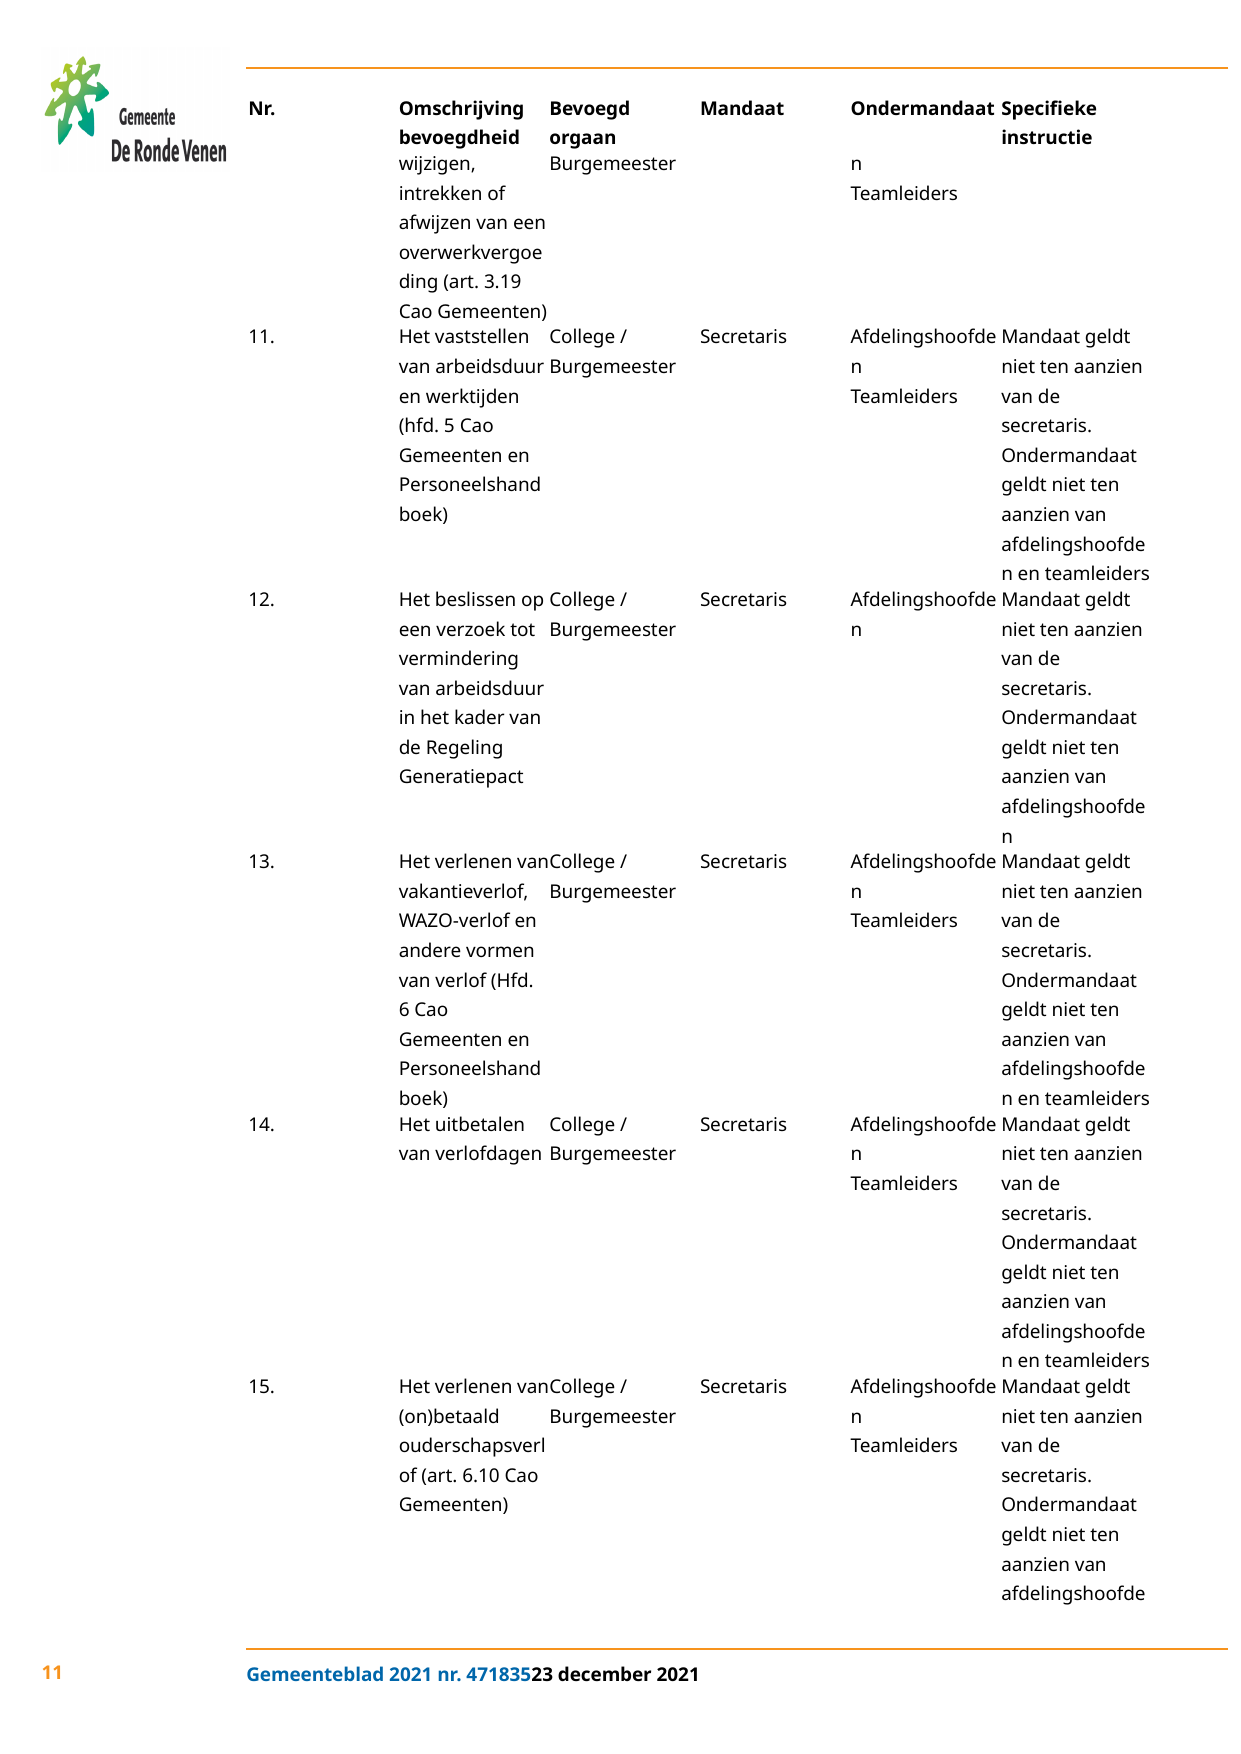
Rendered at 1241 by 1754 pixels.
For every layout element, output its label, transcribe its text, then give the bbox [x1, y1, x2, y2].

table_cell Het vaststellen van arbeidsduur en werktijden (hfd. 5 Cao Gemeenten en Personeelshandboek) [399, 324, 549, 586]
table_cell Secretaris [700, 1373, 850, 1606]
table_cell Secretaris [700, 1111, 850, 1373]
table_cell [700, 150, 850, 324]
table_cell Mandaat geldt niet ten aanzien van de secretaris. Ondermandaat geldt niet ten aanzien van afdelingshoofden en teamleiders [1001, 1111, 1152, 1373]
table_cell 13. [248, 849, 398, 1111]
table_header Omschrijving bevoegdheid [399, 95, 549, 150]
table_cell College / Burgemeester [549, 1373, 700, 1606]
table_cell Afdelingshoofden Teamleiders [850, 1373, 1001, 1606]
table_cell Het uitbetalen van verlofdagen [399, 1111, 549, 1373]
table_cell College / Burgemeester [549, 849, 700, 1111]
table_cell Mandaat geldt niet ten aanzien van de secretaris. Ondermandaat geldt niet ten aanzien van afdelingshoofden [1001, 586, 1152, 848]
table_cell Afdelingshoofden Teamleiders [850, 1111, 1001, 1373]
table_header Nr. [248, 95, 398, 150]
table_cell 11. [248, 324, 398, 586]
table_header Specifieke instructie [1001, 95, 1152, 150]
table_cell College / Burgemeester [549, 586, 700, 848]
table_cell Mandaat geldt niet ten aanzien van de secretaris. Ondermandaat geldt niet ten aanzien van afdelingshoofden en teamleiders [1001, 849, 1152, 1111]
table_cell Secretaris [700, 324, 850, 586]
table_cell Afdelingshoofden Teamleiders [850, 849, 1001, 1111]
table_cell 12. [248, 586, 398, 848]
table_cell Afdelingshoofden Teamleiders [850, 324, 1001, 586]
table_cell wijzigen, intrekken of afwijzen van een overwerkvergoeding (art. 3.19 Cao Gemeenten) [399, 150, 549, 324]
table_cell 14. [248, 1111, 398, 1373]
table_cell Secretaris [700, 586, 850, 848]
table_cell [248, 150, 398, 324]
table_cell Mandaat geldt niet ten aanzien van de secretaris. Ondermandaat geldt niet ten aanzien van afdelingshoofden en teamleiders [1001, 324, 1152, 586]
table_cell n Teamleiders [850, 150, 1001, 324]
table_cell Het verlenen van vakantieverlof, WAZO-verlof en andere vormen van verlof (Hfd. 6 Cao Gemeenten en Personeelshandboek) [399, 849, 549, 1111]
table_header Ondermandaat [850, 95, 1001, 150]
table_cell College / Burgemeester [549, 324, 700, 586]
table_header Bevoegd orgaan [549, 95, 700, 150]
table_cell Het verlenen van (on)betaald ouderschapsverlof (art. 6.10 Cao Gemeenten) [399, 1373, 549, 1606]
table_cell 15. [248, 1373, 398, 1606]
picture [41, 47, 231, 172]
table_cell Secretaris [700, 849, 850, 1111]
table_cell [1001, 150, 1152, 324]
table_cell Mandaat geldt niet ten aanzien van de secretaris. Ondermandaat geldt niet ten aanzien van afdelingshoofde [1001, 1373, 1152, 1606]
table_header Mandaat [700, 95, 850, 150]
table_cell Burgemeester [549, 150, 700, 324]
table_cell Het beslissen op een verzoek tot vermindering van arbeidsduur in het kader van de Regeling Generatiepact [399, 586, 549, 848]
table_cell Afdelingshoofden [850, 586, 1001, 848]
table_cell College / Burgemeester [549, 1111, 700, 1373]
